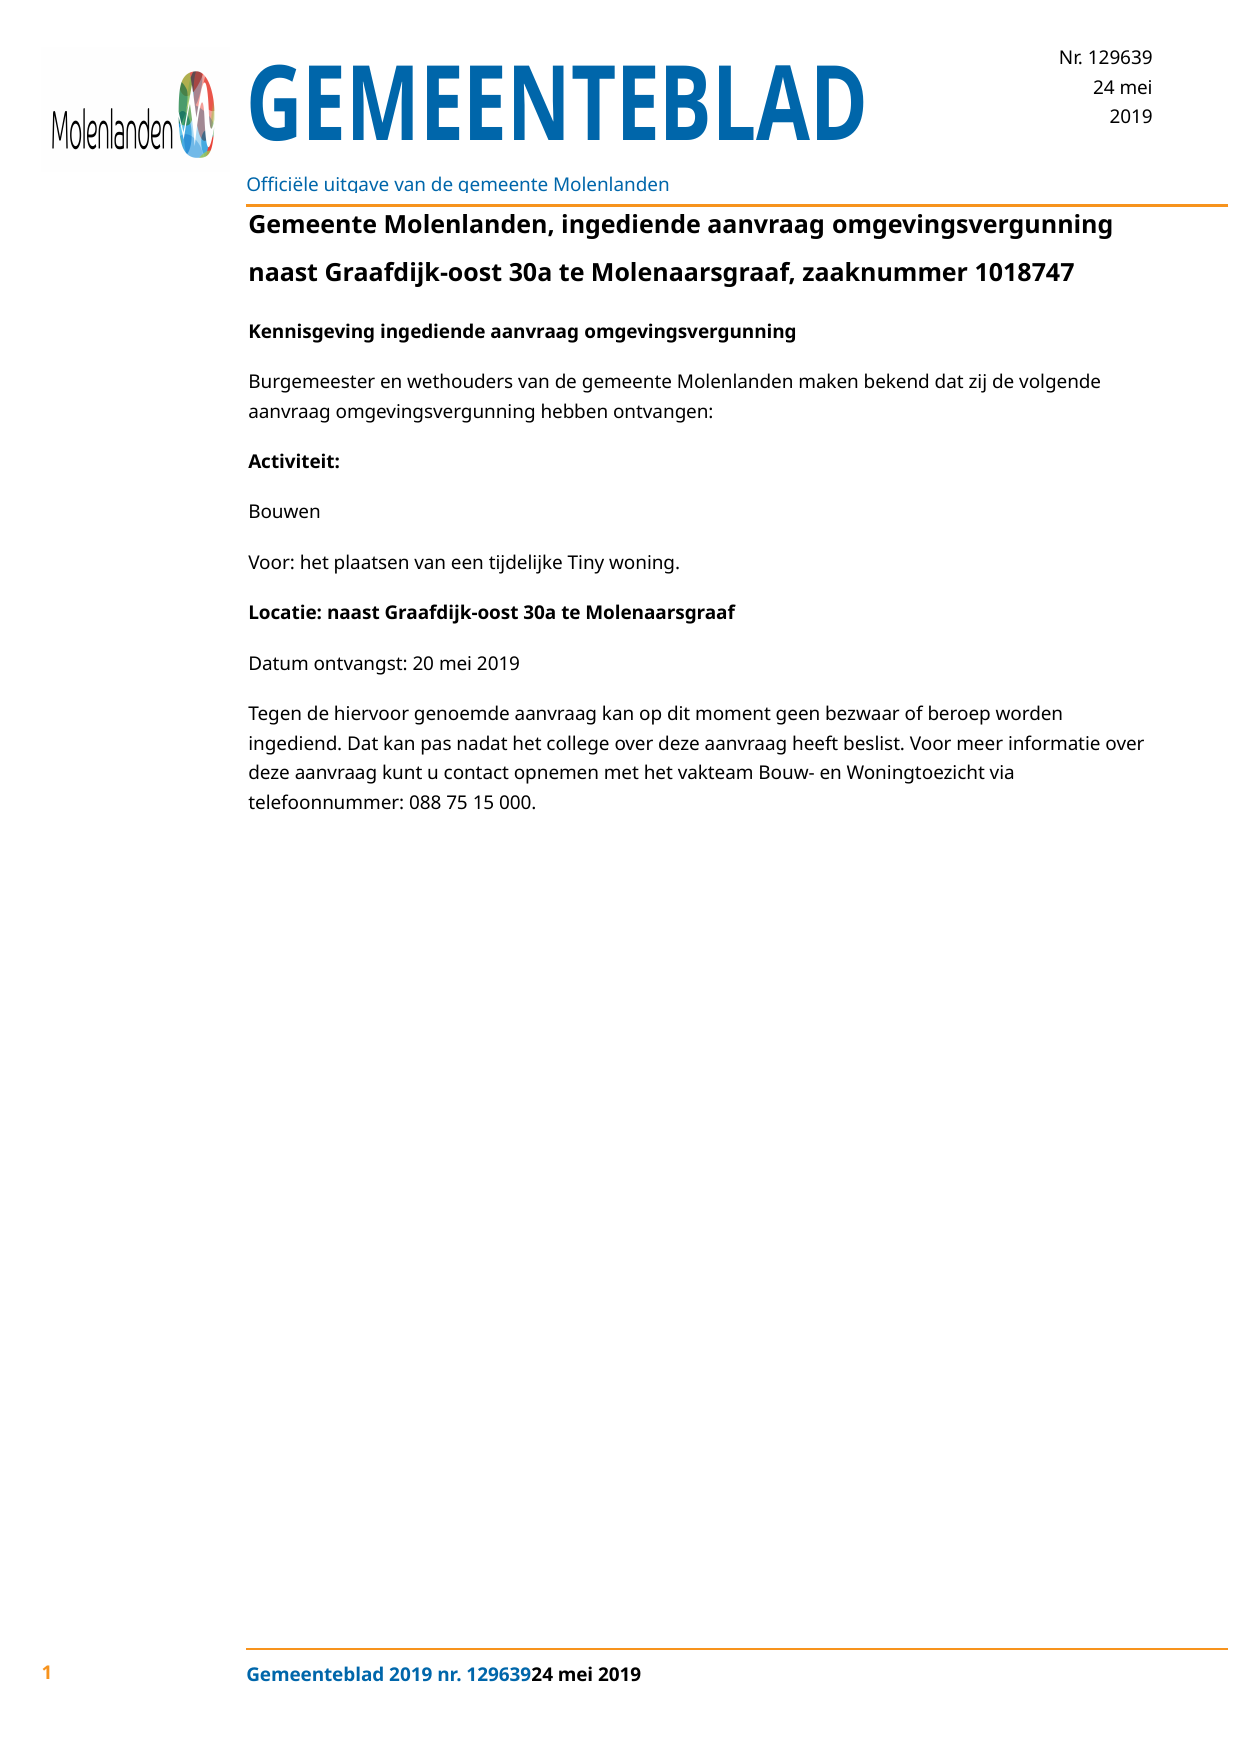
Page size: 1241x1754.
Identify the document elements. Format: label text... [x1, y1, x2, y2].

text Gemeente Molenlanden, ingediende aanvraag omgevingsvergunning naast Graafdijk-oost 30a te Molenaarsgraaf, zaaknummer 1018747 [248, 207, 1152, 288]
text Locatie: naast Graafdijk-oost 30a te Molenaarsgraaf [248, 599, 1152, 625]
text Burgemeester en wethouders van de gemeente Molenlanden maken bekend dat zij de volgende aanvraag omgevingsvergunning hebben ontvangen: [248, 368, 1152, 424]
text Bouwen [248, 499, 1152, 524]
text Activiteit: [248, 448, 1152, 474]
text Datum ontvangst: 20 mei 2019 [248, 650, 1152, 676]
text Tegen de hiervoor genoemde aanvraag kan op dit moment geen bezwaar of beroep worden ingediend. Dat kan pas nadat het college over deze aanvraag heeft beslist. Voor meer informatie over deze aanvraag kunt u contact opnemen met het vakteam Bouw- en Woningtoezicht via telefoonnummer: 088 75 15 000. [248, 700, 1152, 815]
picture [41, 47, 231, 172]
text Voor: het plaatsen van een tijdelijke Tiny woning. [248, 549, 1152, 575]
text Kennisgeving ingediende aanvraag omgevingsvergunning [248, 318, 1152, 344]
